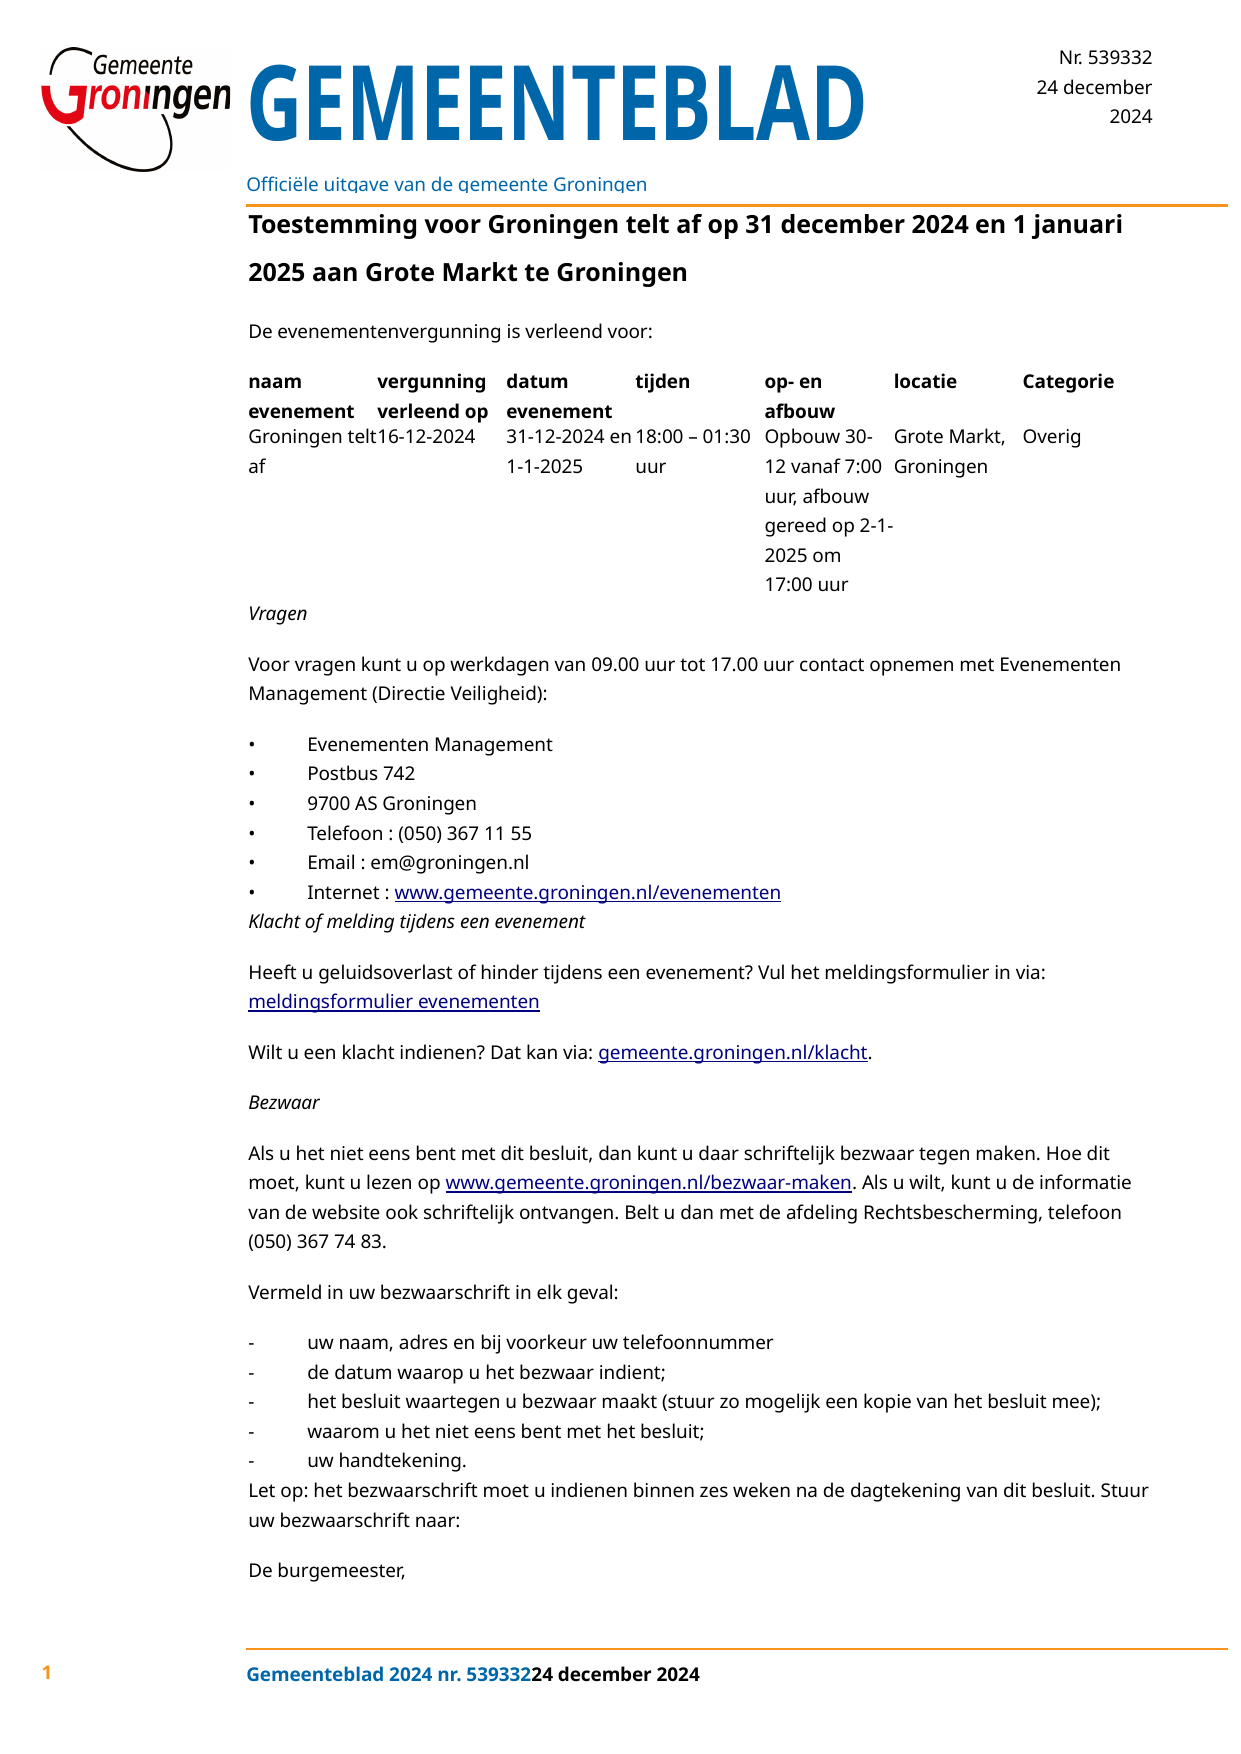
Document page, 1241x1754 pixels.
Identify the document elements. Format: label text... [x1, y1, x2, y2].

text Vermeld in uw bezwaarschrift in elk geval: [248, 1279, 1152, 1305]
table_header locatie [894, 369, 1022, 424]
table_cell 18:00 – 01:30 uur [635, 424, 764, 597]
table_cell Opbouw 30-12 vanaf 7:00 uur, afbouw gereed op 2-1-2025 om 17:00 uur [764, 424, 893, 597]
text Bezwaar [248, 1089, 1152, 1115]
text Let op: het bezwaarschrift moet u indienen binnen zes weken na de dagtekening van dit besluit. Stuur uw bezwaarschrift naar: [248, 1477, 1152, 1533]
table_cell Groningen telt af [248, 424, 377, 597]
table_cell Overig [1023, 424, 1152, 597]
table_header datum evenement [506, 369, 635, 424]
list waarom u het niet eens bent met het besluit; [248, 1418, 1152, 1444]
list uw naam, adres en bij voorkeur uw telefoonnummer [248, 1329, 1152, 1355]
text Toestemming voor Groningen telt af op 31 december 2024 en 1 januari 2025 aan Grote Markt te Groningen [248, 207, 1152, 288]
table_header naam evenement [248, 369, 377, 424]
picture [41, 47, 231, 172]
text Als u het niet eens bent met dit besluit, dan kunt u daar schriftelijk bezwaar tegen maken. Hoe dit moet, kunt u lezen op www.gemeente.groningen.nl/bezwaar-maken. Als u wilt, kunt u de informatie van de website ook schriftelijk ontvangen. Belt u dan met de afdeling Rechtsbescherming, telefoon (050) 367 74 83. [248, 1140, 1152, 1254]
text De evenementenvergunning is verleend voor: [248, 318, 1152, 344]
list Email : em@groningen.nl [248, 849, 1152, 875]
list Telefoon : (050) 367 11 55 [248, 820, 1152, 846]
text Klacht of melding tijdens een evenement [248, 908, 1152, 934]
table_header tijden [635, 369, 764, 424]
text Voor vragen kunt u op werkdagen van 09.00 uur tot 17.00 uur contact opnemen met Evenementen Management (Directie Veiligheid): [248, 651, 1152, 706]
text Heeft u geluidsoverlast of hinder tijdens een evenement? Vul het meldingsformulier in via: meldingsformulier evenementen [248, 959, 1152, 1014]
text Vragen [248, 601, 1152, 626]
list 9700 AS Groningen [248, 790, 1152, 816]
list de datum waarop u het bezwaar indient; [248, 1359, 1152, 1385]
list Postbus 742 [248, 761, 1152, 786]
table_cell 31-12-2024 en 1-1-2025 [506, 424, 635, 597]
table_cell Grote Markt, Groningen [894, 424, 1022, 597]
text De burgemeester, [248, 1557, 1152, 1583]
table_header vergunning verleend op [377, 369, 506, 424]
list Evenementen Management [248, 731, 1152, 757]
table_cell 16-12-2024 [377, 424, 506, 597]
table_header Categorie [1023, 369, 1152, 424]
list Internet : www.gemeente.groningen.nl/evenementen [248, 879, 1152, 905]
list uw handtekening. [248, 1448, 1152, 1473]
table_header op- en afbouw [764, 369, 893, 424]
text Wilt u een klacht indienen? Dat kan via: gemeente.groningen.nl/klacht. [248, 1039, 1152, 1065]
list het besluit waartegen u bezwaar maakt (stuur zo mogelijk een kopie van het besluit mee); [248, 1388, 1152, 1414]
